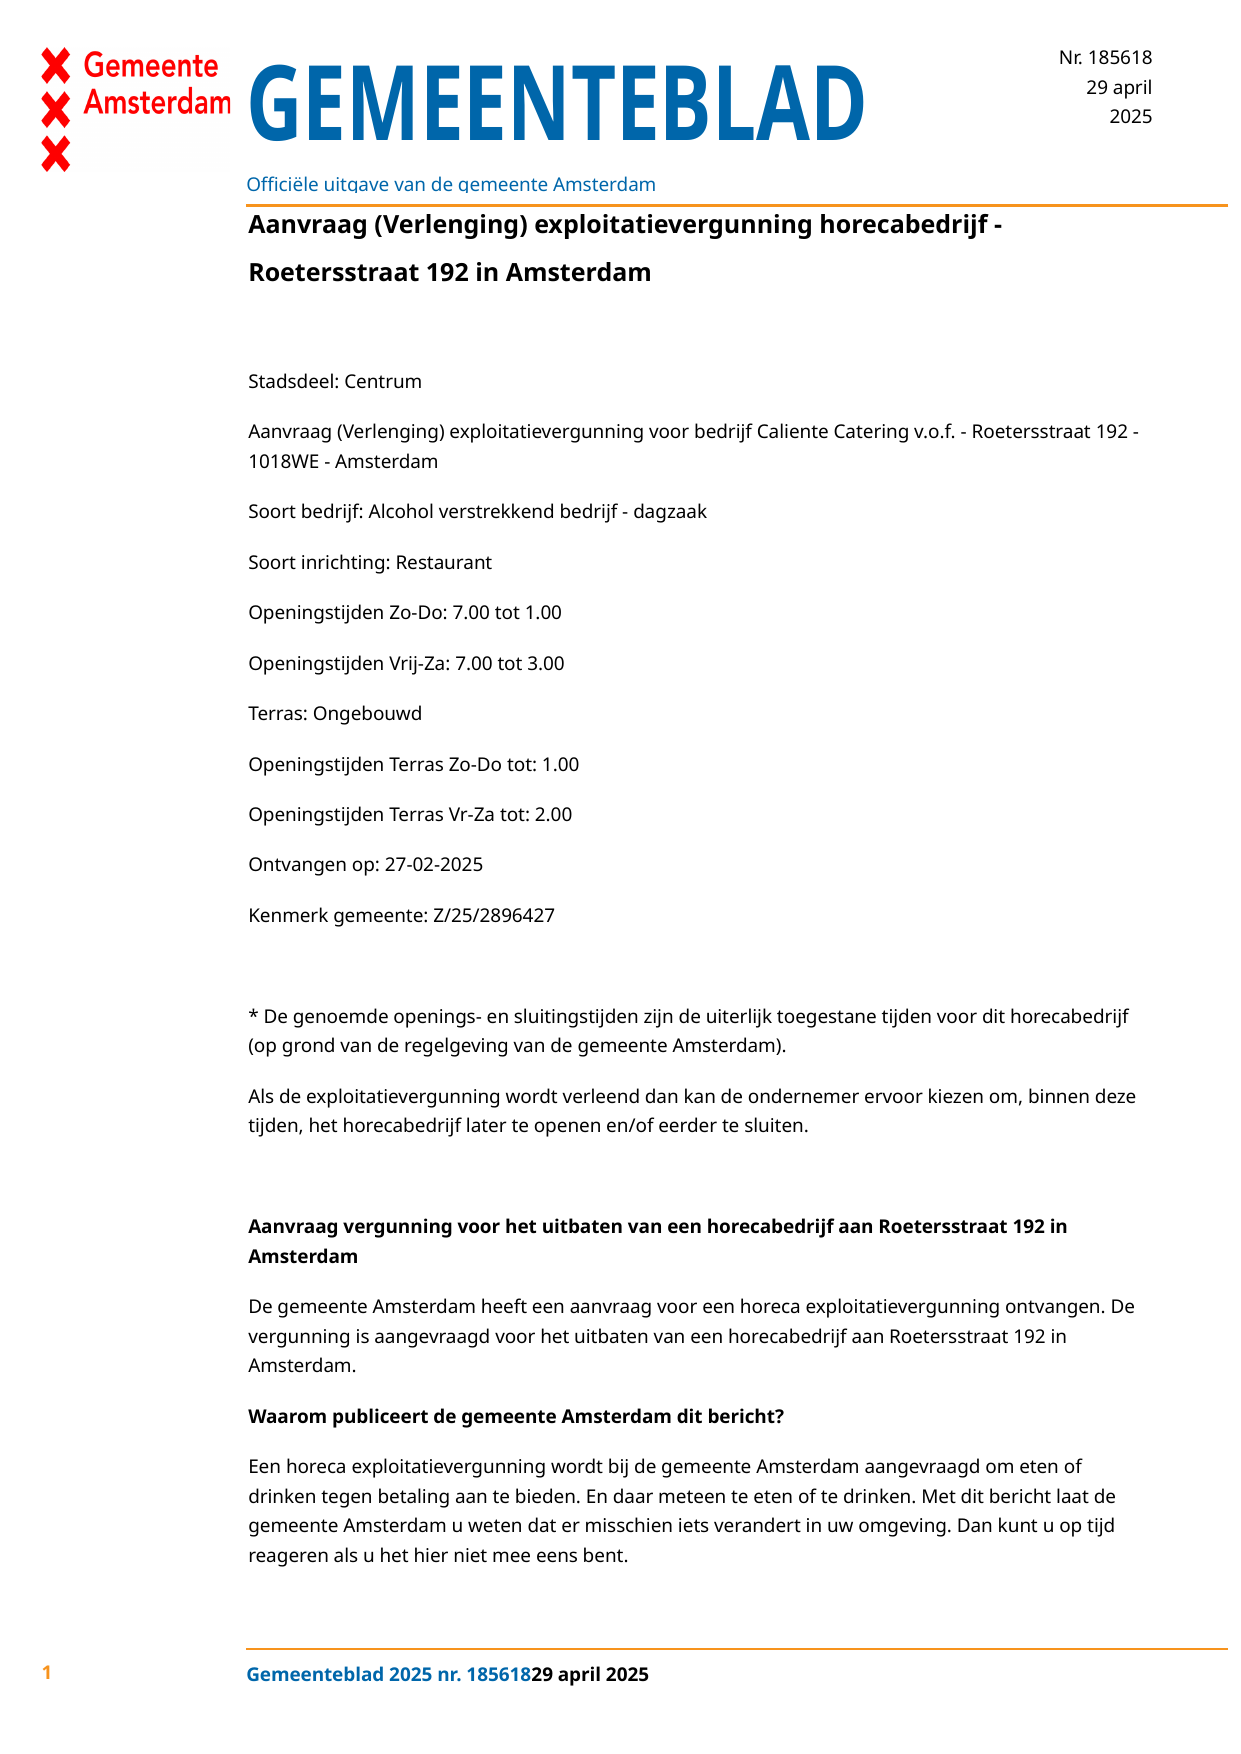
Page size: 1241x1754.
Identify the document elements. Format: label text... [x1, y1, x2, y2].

text Soort bedrijf: Alcohol verstrekkend bedrijf - dagzaak [248, 499, 1152, 524]
text Als de exploitatievergunning wordt verleend dan kan de ondernemer ervoor kiezen om, binnen deze tijden, het horecabedrijf later te openen en/of eerder te sluiten. [248, 1083, 1152, 1138]
text Openingstijden Terras Zo-Do tot: 1.00 [248, 751, 1152, 777]
text Aanvraag (Verlenging) exploitatievergunning horecabedrijf - Roetersstraat 192 in Amsterdam [248, 207, 1152, 288]
text Ontvangen op: 27-02-2025 [248, 852, 1152, 877]
text Kenmerk gemeente: Z/25/2896427 [248, 902, 1152, 928]
text * De genoemde openings- en sluitingstijden zijn de uiterlijk toegestane tijden voor dit horecabedrijf (op grond van de regelgeving van de gemeente Amsterdam). [248, 1003, 1152, 1058]
picture [41, 47, 231, 172]
text Waarom publiceert de gemeente Amsterdam dit bericht? [248, 1403, 1152, 1429]
text Terras: Ongebouwd [248, 700, 1152, 726]
text Openingstijden Terras Vr-Za tot: 2.00 [248, 801, 1152, 827]
text Openingstijden Vrij-Za: 7.00 tot 3.00 [248, 650, 1152, 676]
text De gemeente Amsterdam heeft een aanvraag voor een horeca exploitatievergunning ontvangen. De vergunning is aangevraagd voor het uitbaten van een horecabedrijf aan Roetersstraat 192 in Amsterdam. [248, 1293, 1152, 1378]
text Openingstijden Zo-Do: 7.00 tot 1.00 [248, 599, 1152, 625]
text Een horeca exploitatievergunning wordt bij de gemeente Amsterdam aangevraagd om eten of drinken tegen betaling aan te bieden. En daar meteen te eten of te drinken. Met dit bericht laat de gemeente Amsterdam u weten dat er misschien iets verandert in uw omgeving. Dan kunt u op tijd reageren als u het hier niet mee eens bent. [248, 1453, 1152, 1568]
text Soort inrichting: Restaurant [248, 549, 1152, 575]
text Aanvraag (Verlenging) exploitatievergunning voor bedrijf Caliente Catering v.o.f. - Roetersstraat 192 - 1018WE - Amsterdam [248, 419, 1152, 474]
text Stadsdeel: Centrum [248, 368, 1152, 394]
text Aanvraag vergunning voor het uitbaten van een horecabedrijf aan Roetersstraat 192 in Amsterdam [248, 1213, 1152, 1269]
